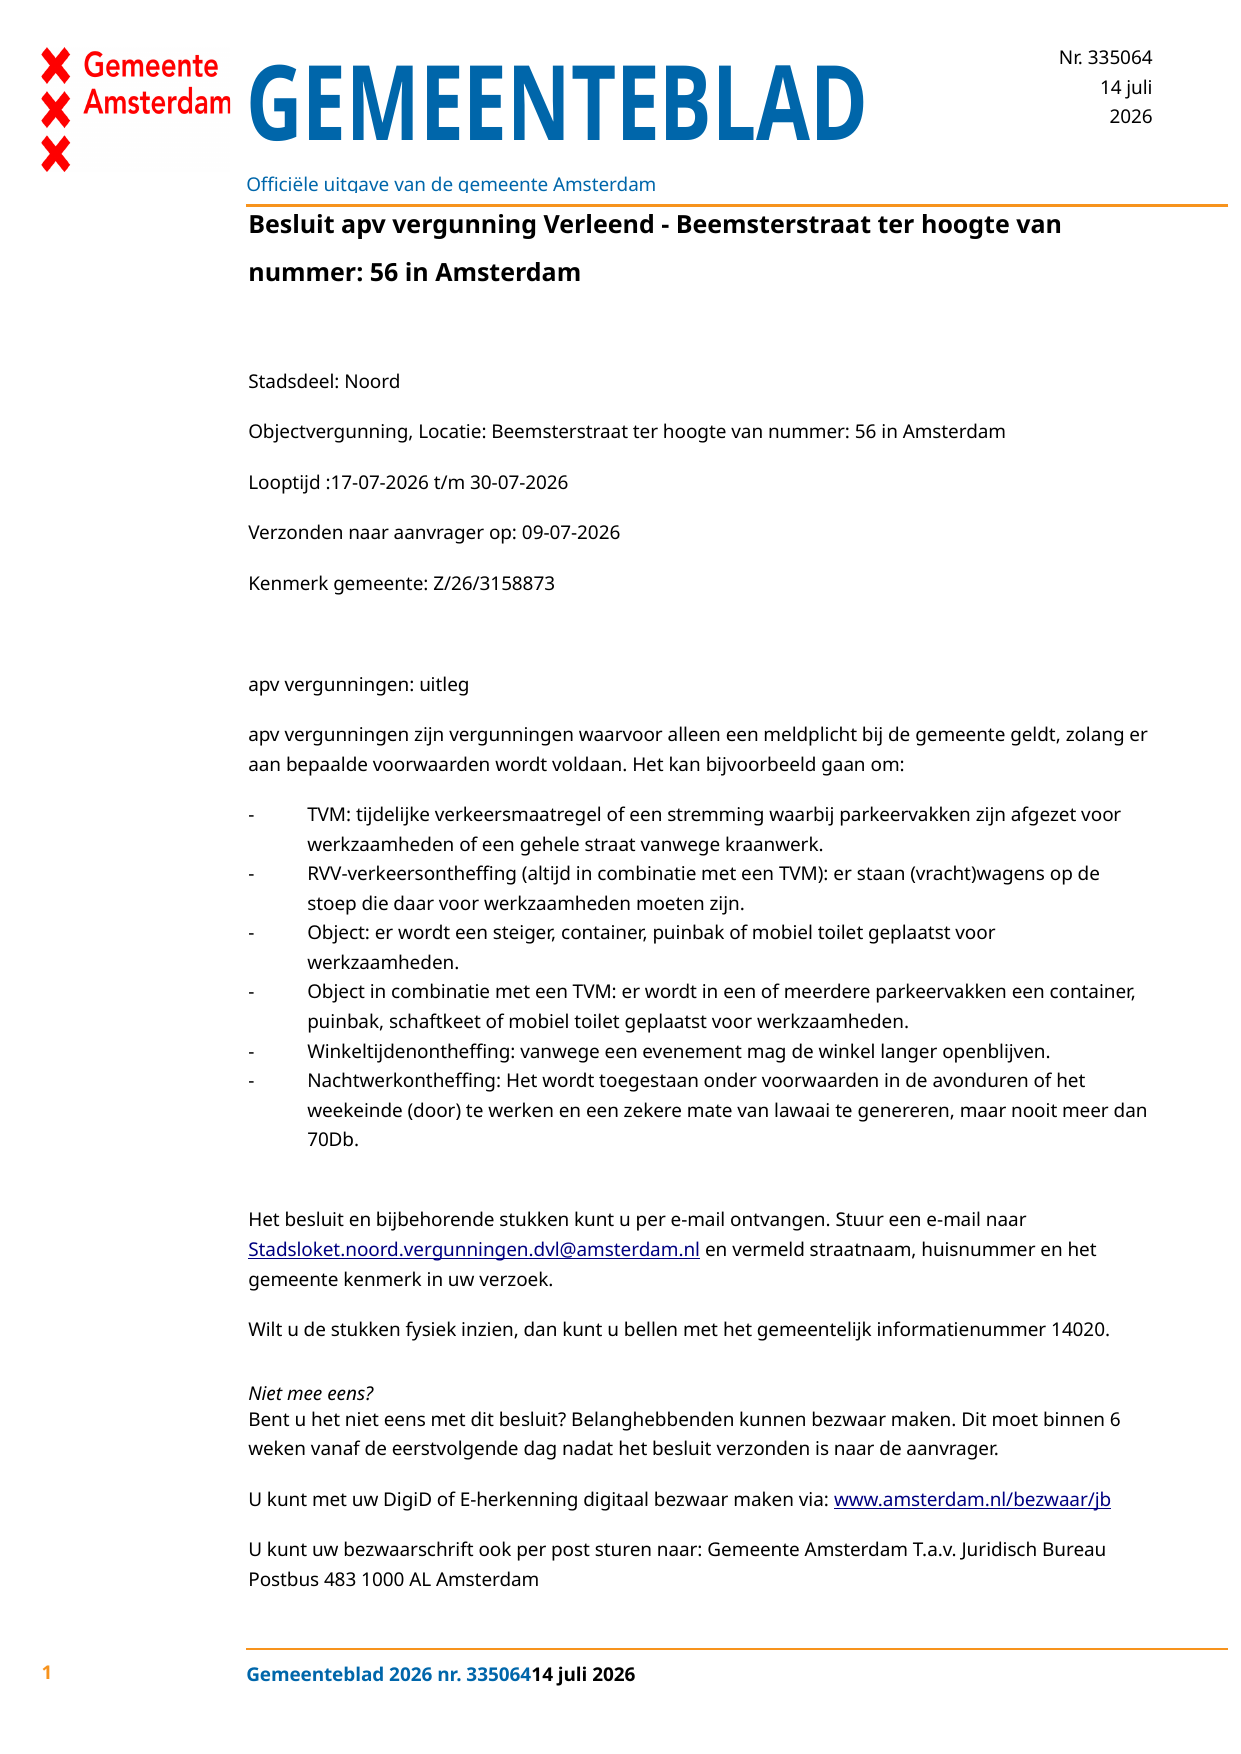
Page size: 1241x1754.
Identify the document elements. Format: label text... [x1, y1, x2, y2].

text apv vergunningen zijn vergunningen waarvoor alleen een meldplicht bij de gemeente geldt, zolang er aan bepaalde voorwaarden wordt voldaan. Het kan bijvoorbeeld gaan om: [248, 721, 1152, 777]
text Objectvergunning, Locatie: Beemsterstraat ter hoogte van nummer: 56 in Amsterdam [248, 419, 1152, 444]
text Verzonden naar aanvrager op: 09-07-2026 [248, 519, 1152, 545]
text apv vergunningen: uitleg [248, 671, 1152, 697]
text Wilt u de stukken fysiek inzien, dan kunt u bellen met het gemeentelijk informatienummer 14020. [248, 1316, 1152, 1342]
text Kenmerk gemeente: Z/26/3158873 [248, 570, 1152, 596]
list Nachtwerkontheffing: Het wordt toegestaan onder voorwaarden in de avonduren of het weekeinde (door) te werken en een zekere mate van lawaai te genereren, maar nooit meer dan 70Db. [248, 1067, 1152, 1152]
list RVV-verkeersontheffing (altijd in combinatie met een TVM): er staan (vracht)wagens op de stoep die daar voor werkzaamheden moeten zijn. [248, 860, 1152, 916]
list Object in combinatie met een TVM: er wordt in een of meerdere parkeervakken een container, puinbak, schaftkeet of mobiel toilet geplaatst voor werkzaamheden. [248, 979, 1152, 1034]
text Het besluit en bijbehorende stukken kunt u per e-mail ontvangen. Stuur een e-mail naar Stadsloket.noord.vergunningen.dvl@amsterdam.nl en vermeld straatnaam, huisnummer en het gemeente kenmerk in uw verzoek. [248, 1207, 1152, 1292]
text Looptijd :17-07-2026 t/m 30-07-2026 [248, 469, 1152, 495]
text Stadsdeel: Noord [248, 368, 1152, 394]
text Besluit apv vergunning Verleend - Beemsterstraat ter hoogte van nummer: 56 in Amsterdam [248, 207, 1152, 288]
text U kunt uw bezwaarschrift ook per post sturen naar: Gemeente Amsterdam T.a.v. Juridisch Bureau Postbus 483 1000 AL Amsterdam [248, 1536, 1152, 1592]
list Winkeltijdenontheffing: vanwege een evenement mag de winkel langer openblijven. [248, 1038, 1152, 1064]
text U kunt met uw DigiD of E-herkenning digitaal bezwaar maken via: www.amsterdam.nl/bezwaar/jb [248, 1486, 1152, 1512]
picture [41, 47, 231, 172]
list Object: er wordt een steiger, container, puinbak of mobiel toilet geplaatst voor werkzaamheden. [248, 919, 1152, 975]
list TVM: tijdelijke verkeersmaatregel of een stremming waarbij parkeervakken zijn afgezet voor werkzaamheden of een gehele straat vanwege kraanwerk. [248, 801, 1152, 857]
text Niet mee eens? [248, 1380, 1152, 1406]
text Bent u het niet eens met dit besluit? Belanghebbenden kunnen bezwaar maken. Dit moet binnen 6 weken vanaf de eerstvolgende dag nadat het besluit verzonden is naar de aanvrager. [248, 1406, 1152, 1461]
